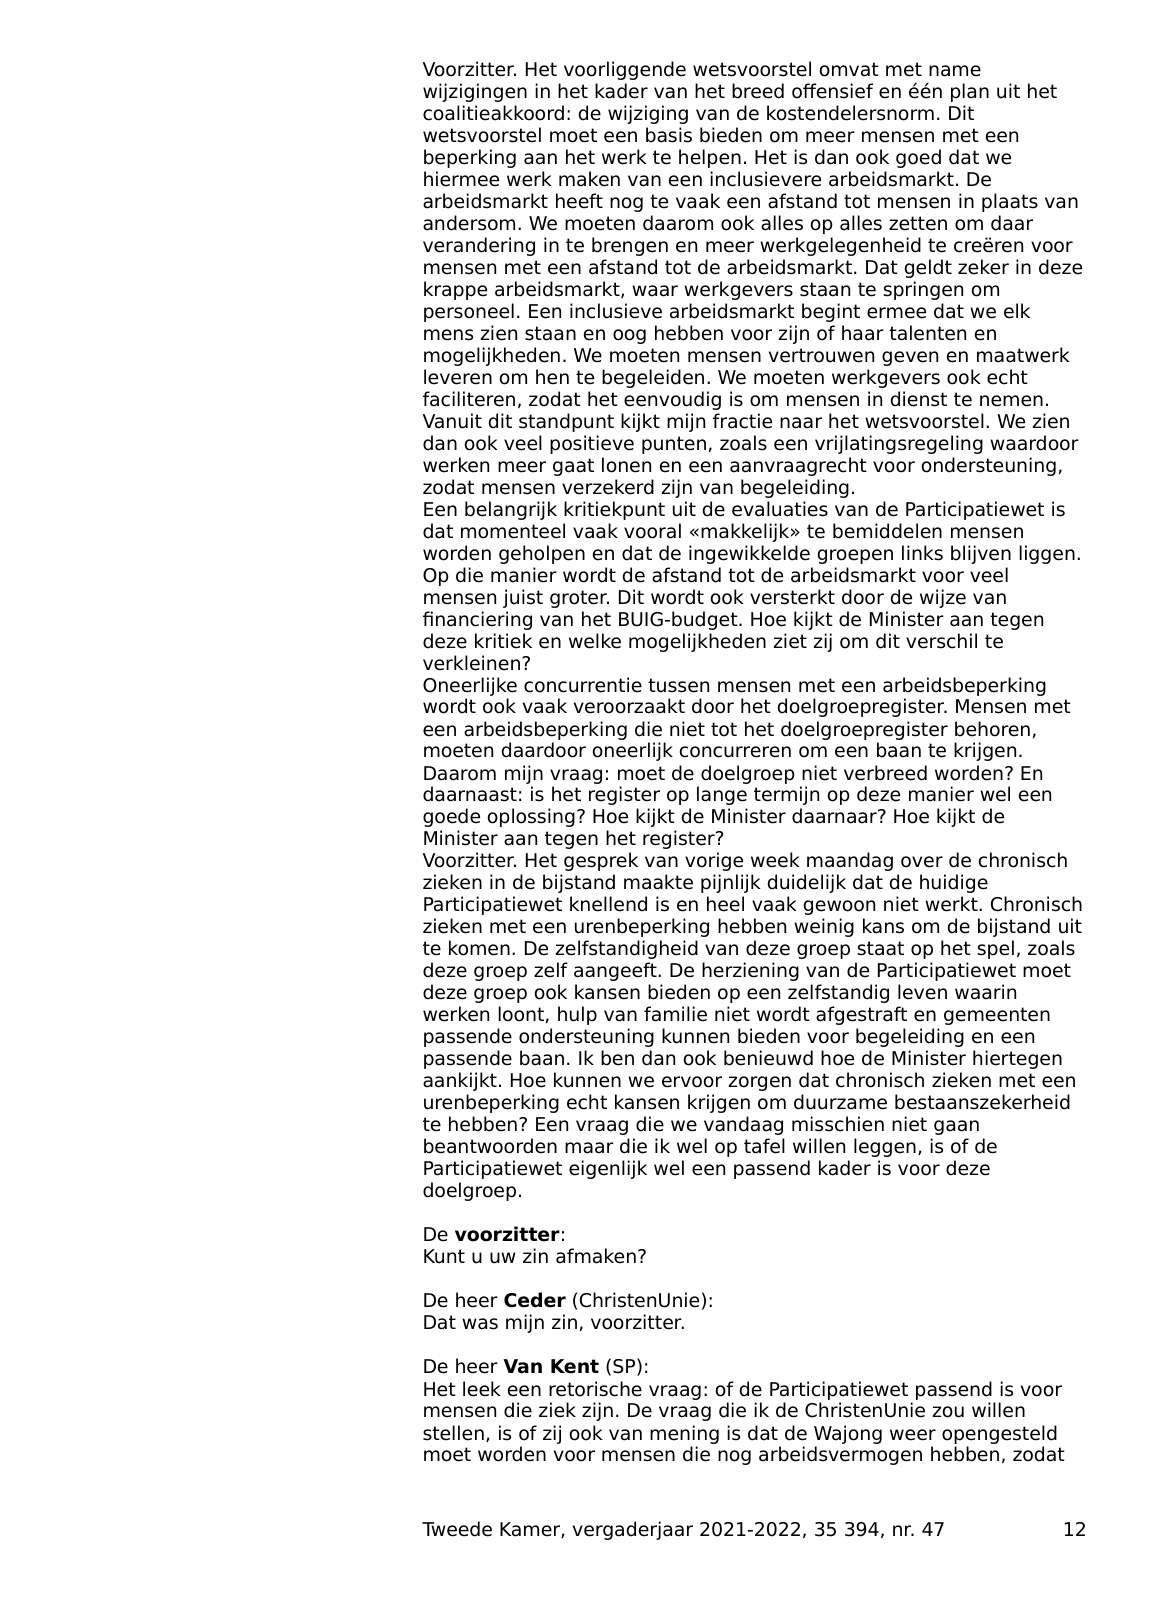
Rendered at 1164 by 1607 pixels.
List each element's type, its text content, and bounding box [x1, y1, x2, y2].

text Een belangrijk kritiekpunt uit de evaluaties van de Participatiewet is dat momenteel vaak vooral «makkelijk» te bemiddelen mensen worden geholpen en dat de ingewikkelde groepen links blijven liggen. Op die manier wordt de afstand tot de arbeidsmarkt voor veel mensen juist groter. Dit wordt ook versterkt door de wijze van financiering van het BUIG-budget. Hoe kijkt de Minister aan tegen deze kritiek en welke mogelijkheden ziet zij om dit verschil te verkleinen? [422, 499, 1087, 674]
text Voorzitter. Het voorliggende wetsvoorstel omvat met name wijzigingen in het kader van het breed offensief en één plan uit het coalitieakkoord: de wijziging van de kostendelersnorm. Dit wetsvoorstel moet een basis bieden om meer mensen met een beperking aan het werk te helpen. Het is dan ook goed dat we hiermee werk maken van een inclusievere arbeidsmarkt. De arbeidsmarkt heeft nog te vaak een afstand tot mensen in plaats van andersom. We moeten daarom ook alles op alles zetten om daar verandering in te brengen en meer werkgelegenheid te creëren voor mensen met een afstand tot de arbeidsmarkt. Dat geldt zeker in deze krappe arbeidsmarkt, waar werkgevers staan te springen om personeel. Een inclusieve arbeidsmarkt begint ermee dat we elk mens zien staan en oog hebben voor zijn of haar talenten en mogelijkheden. We moeten mensen vertrouwen geven en maatwerk leveren om hen te begeleiden. We moeten werkgevers ook echt faciliteren, zodat het eenvoudig is om mensen in dienst te nemen. Vanuit dit standpunt kijkt mijn fractie naar het wetsvoorstel. We zien dan ook veel positieve punten, zoals een vrijlatingsregeling waardoor werken meer gaat lonen en een aanvraagrecht voor ondersteuning, zodat mensen verzekerd zijn van begeleiding. [422, 59, 1087, 499]
text De heer Van Kent (SP): [422, 1356, 1087, 1378]
text De voorzitter: [422, 1224, 1087, 1246]
text De heer Ceder (ChristenUnie): [422, 1290, 1087, 1312]
text Het leek een retorische vraag: of de Participatiewet passend is voor mensen die ziek zijn. De vraag die ik de ChristenUnie zou willen stellen, is of zij ook van mening is dat de Wajong weer opengesteld moet worden voor mensen die nog arbeidsvermogen hebben, zodat [422, 1378, 1087, 1466]
text Dat was mijn zin, voorzitter. [422, 1312, 1087, 1334]
text Kunt u uw zin afmaken? [422, 1246, 1087, 1268]
text Voorzitter. Het gesprek van vorige week maandag over de chronisch zieken in de bijstand maakte pijnlijk duidelijk dat de huidige Participatiewet knellend is en heel vaak gewoon niet werkt. Chronisch zieken met een urenbeperking hebben weinig kans om de bijstand uit te komen. De zelfstandigheid van deze groep staat op het spel, zoals deze groep zelf aangeeft. De herziening van de Participatiewet moet deze groep ook kansen bieden op een zelfstandig leven waarin werken loont, hulp van familie niet wordt afgestraft en gemeenten passende ondersteuning kunnen bieden voor begeleiding en een passende baan. Ik ben dan ook benieuwd hoe de Minister hiertegen aankijkt. Hoe kunnen we ervoor zorgen dat chronisch zieken met een urenbeperking echt kansen krijgen om duurzame bestaanszekerheid te hebben? Een vraag die we vandaag misschien niet gaan beantwoorden maar die ik wel op tafel willen leggen, is of de Participatiewet eigenlijk wel een passend kader is voor deze doelgroep. [422, 850, 1087, 1202]
text Oneerlijke concurrentie tussen mensen met een arbeidsbeperking wordt ook vaak veroorzaakt door het doelgroepregister. Mensen met een arbeidsbeperking die niet tot het doelgroepregister behoren, moeten daardoor oneerlijk concurreren om een baan te krijgen. Daarom mijn vraag: moet de doelgroep niet verbreed worden? En daarnaast: is het register op lange termijn op deze manier wel een goede oplossing? Hoe kijkt de Minister daarnaar? Hoe kijkt de Minister aan tegen het register? [422, 674, 1087, 850]
